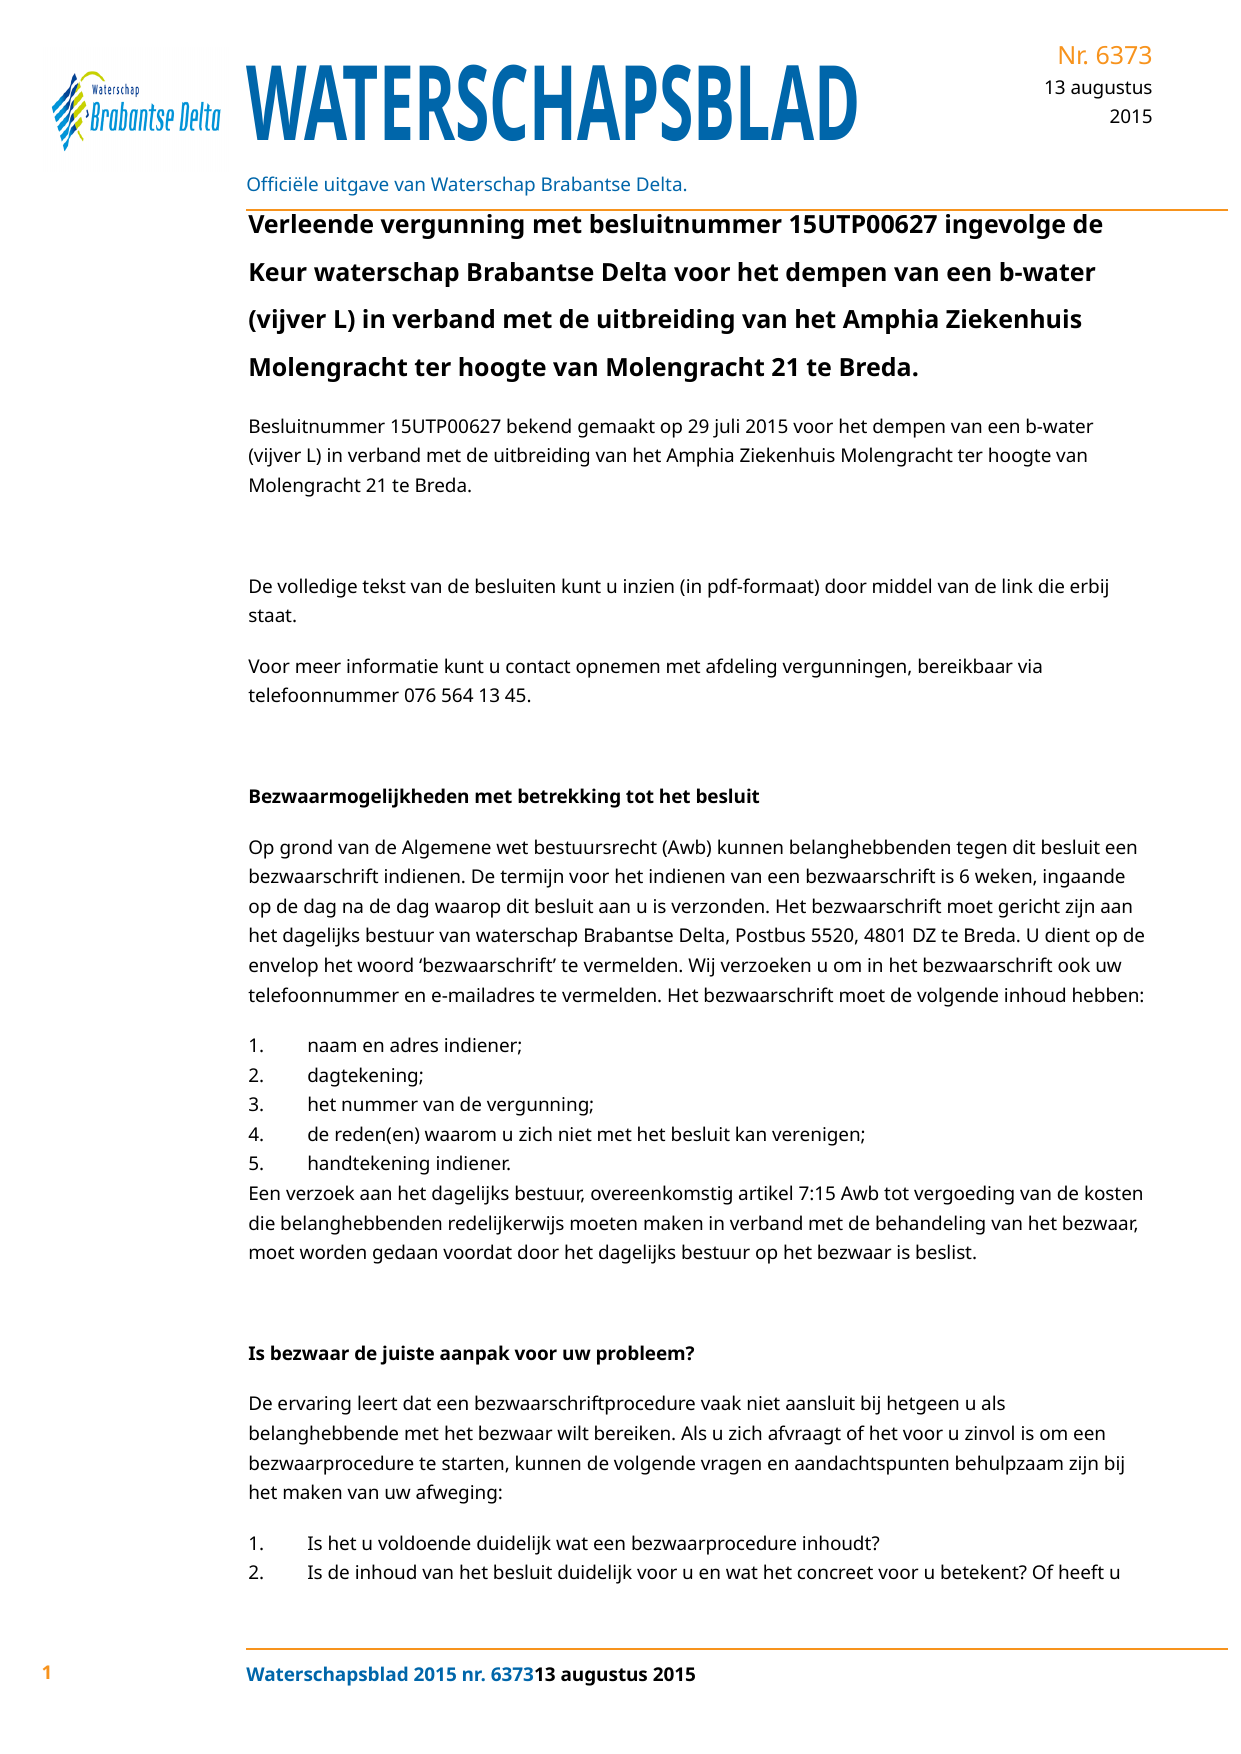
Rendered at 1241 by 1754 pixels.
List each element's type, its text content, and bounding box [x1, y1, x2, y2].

text Verleende vergunning met besluitnummer 15UTP00627 ingevolge de Keur waterschap Brabantse Delta voor het dempen van een b-water (vijver L) in verband met de uitbreiding van het Amphia Ziekenhuis Molengracht ter hoogte van Molengracht 21 te Breda. [248, 211, 1152, 384]
text Besluitnummer 15UTP00627 bekend gemaakt op 29 juli 2015 voor het dempen van een b-water (vijver L) in verband met de uitbreiding van het Amphia Ziekenhuis Molengracht ter hoogte van Molengracht 21 te Breda. [248, 413, 1152, 498]
list dagtekening; [248, 1062, 1152, 1088]
list Is de inhoud van het besluit duidelijk voor u en wat het concreet voor u betekent? Of heeft u [248, 1559, 1152, 1585]
text Een verzoek aan het dagelijks bestuur, overeenkomstig artikel 7:15 Awb tot vergoeding van de kosten die belanghebbenden redelijkerwijs moeten maken in verband met de behandeling van het bezwaar, moet worden gedaan voordat door het dagelijks bestuur op het bezwaar is beslist. [248, 1180, 1152, 1265]
text Op grond van de Algemene wet bestuursrecht (Awb) kunnen belanghebbenden tegen dit besluit een bezwaarschrift indienen. De termijn voor het indienen van een bezwaarschrift is 6 weken, ingaande op de dag na de dag waarop dit besluit aan u is verzonden. Het bezwaarschrift moet gericht zijn aan het dagelijks bestuur van waterschap Brabantse Delta, Postbus 5520, 4801 DZ te Breda. U dient op de envelop het woord ‘bezwaarschrift’ te vermelden. Wij verzoeken u om in het bezwaarschrift ook uw telefoonnummer en e‑mailadres te vermelden. Het bezwaarschrift moet de volgende inhoud hebben: [248, 834, 1152, 1008]
text Bezwaarmogelijkheden met betrekking tot het besluit [248, 783, 1152, 809]
text De volledige tekst van de besluiten kunt u inzien (in pdf-formaat) door middel van de link die erbij staat. [248, 573, 1152, 628]
text Voor meer informatie kunt u contact opnemen met afdeling vergunningen, bereikbaar via telefoonnummer 076 564 13 45. [248, 653, 1152, 708]
list naam en adres indiener; [248, 1032, 1152, 1058]
list de reden(en) waarom u zich niet met het besluit kan verenigen; [248, 1121, 1152, 1147]
text De ervaring leert dat een bezwaarschriftprocedure vaak niet aansluit bij hetgeen u als belanghebbende met het bezwaar wilt bereiken. Als u zich afvraagt of het voor u zinvol is om een bezwaarprocedure te starten, kunnen de volgende vragen en aandachtspunten behulpzaam zijn bij het maken van uw afweging: [248, 1391, 1152, 1505]
list het nummer van de vergunning; [248, 1091, 1152, 1117]
text Is bezwaar de juiste aanpak voor uw probleem? [248, 1340, 1152, 1366]
list Is het u voldoende duidelijk wat een bezwaarprocedure inhoudt? [248, 1530, 1152, 1556]
list handtekening indiener. [248, 1151, 1152, 1176]
picture [41, 47, 231, 172]
